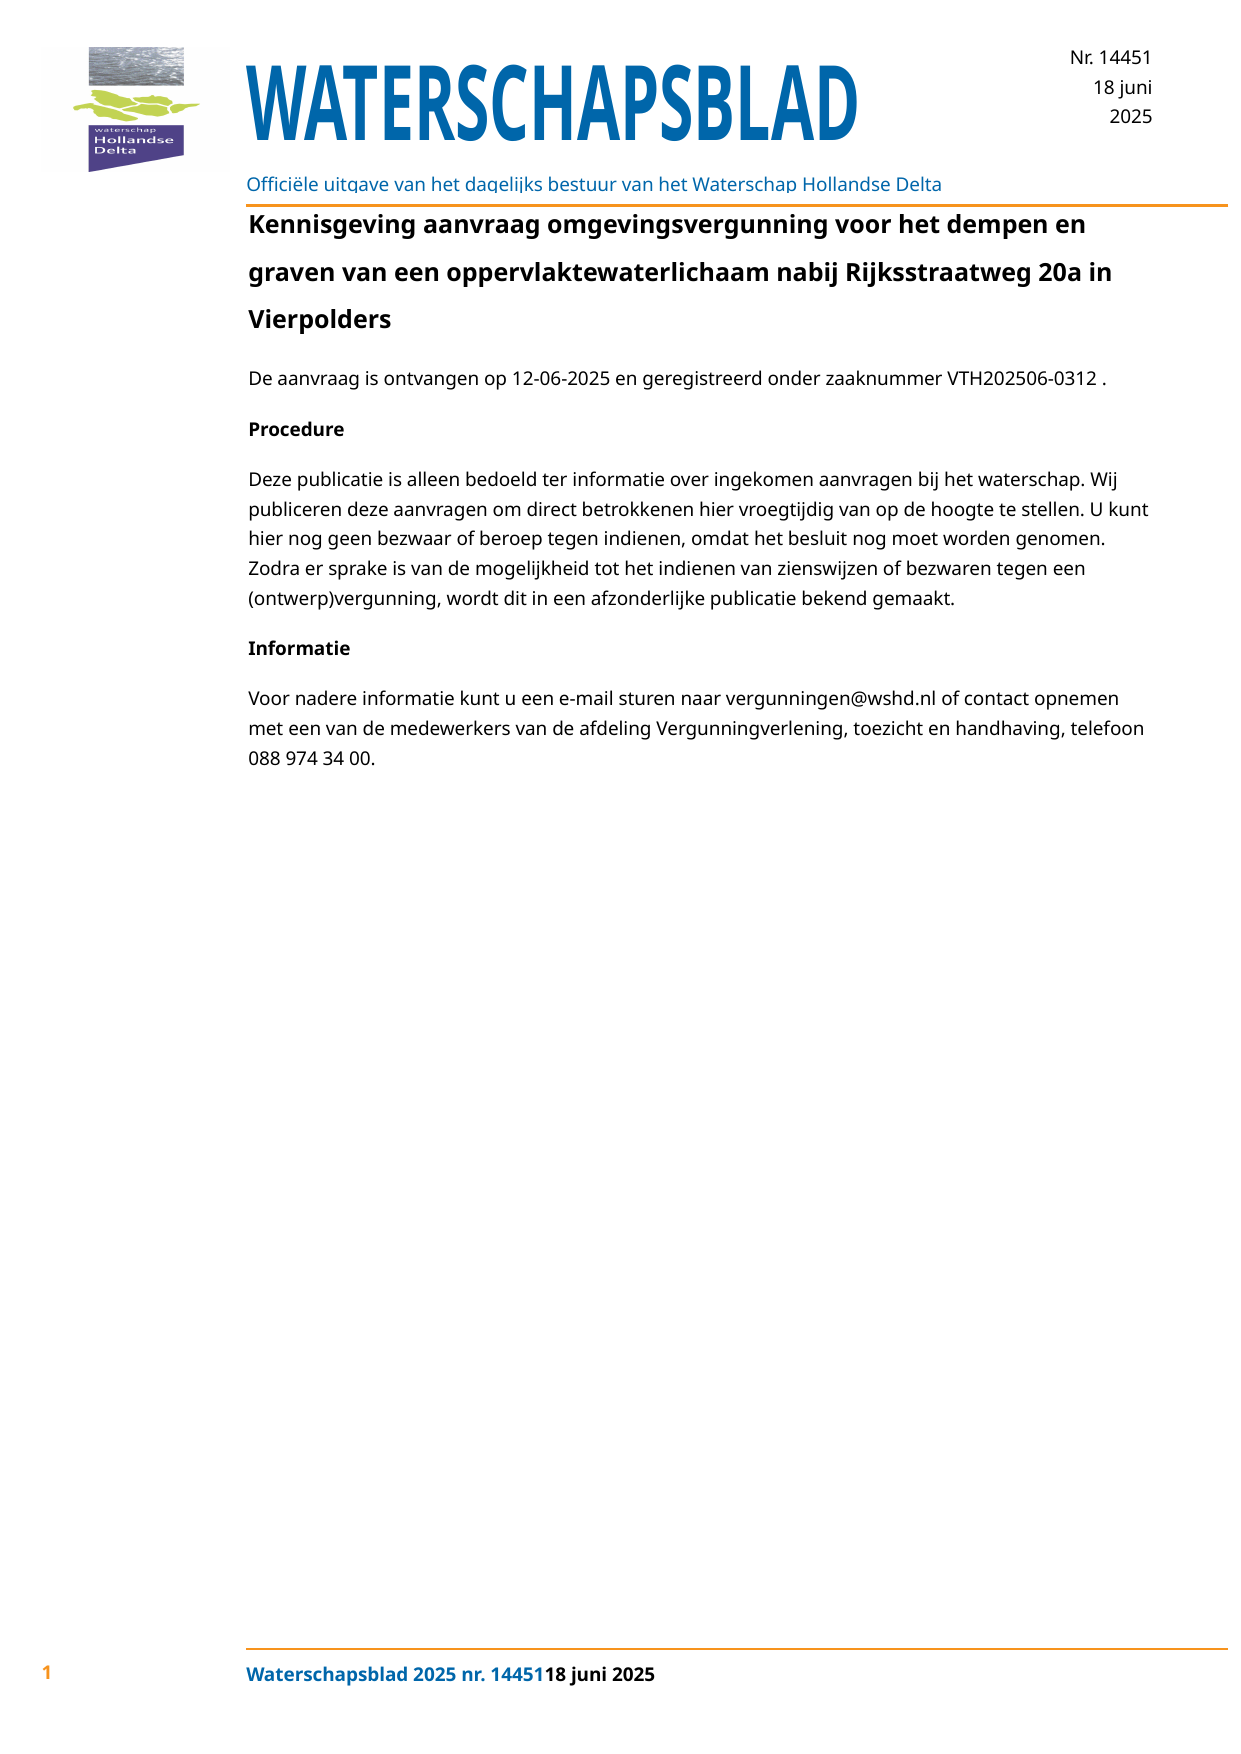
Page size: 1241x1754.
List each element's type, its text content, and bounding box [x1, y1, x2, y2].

text Voor nadere informatie kunt u een e-mail sturen naar vergunningen@wshd.nl of contact opnemen met een van de medewerkers van de afdeling Vergunningverlening, toezicht en handhaving, telefoon 088 974 34 00. [248, 686, 1152, 770]
text De aanvraag is ontvangen op 12-06-2025 en geregistreerd onder zaaknummer VTH202506-0312 . [248, 366, 1152, 391]
picture [41, 47, 231, 172]
text Procedure [248, 416, 1152, 442]
text Deze publicatie is alleen bedoeld ter informatie over ingekomen aanvragen bij het waterschap. Wij publiceren deze aanvragen om direct betrokkenen hier vroegtijdig van op de hoogte te stellen. U kunt hier nog geen bezwaar of beroep tegen indienen, omdat het besluit nog moet worden genomen. Zodra er sprake is van de mogelijkheid tot het indienen van zienswijzen of bezwaren tegen een (ontwerp)vergunning, wordt dit in een afzonderlijke publicatie bekend gemaakt. [248, 466, 1152, 610]
text Informatie [248, 635, 1152, 661]
text Kennisgeving aanvraag omgevingsvergunning voor het dempen en graven van een oppervlaktewaterlichaam nabij Rijksstraatweg 20a in Vierpolders [248, 207, 1152, 336]
